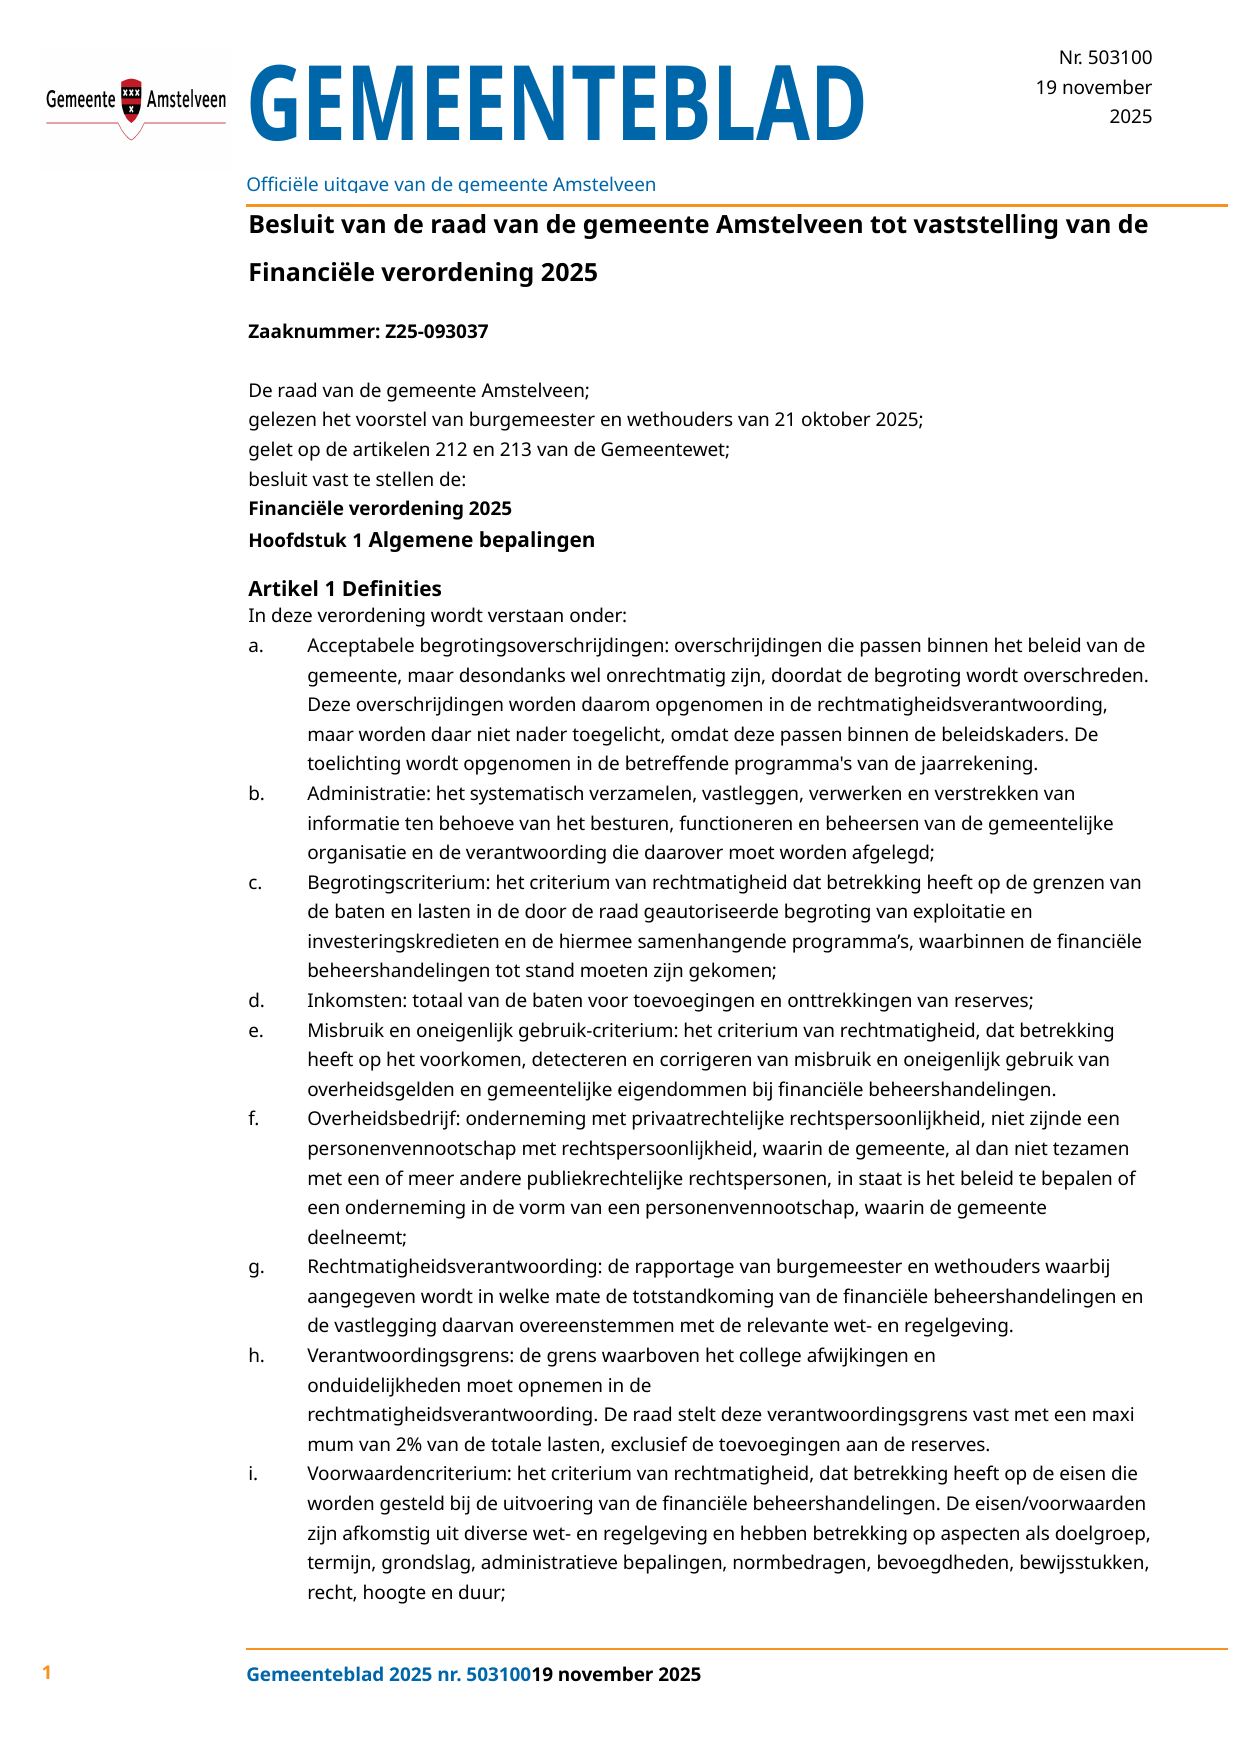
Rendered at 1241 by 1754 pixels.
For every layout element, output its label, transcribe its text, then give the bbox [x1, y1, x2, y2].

list Voorwaardencriterium: het criterium van rechtmatigheid, dat betrekking heeft op de eisen die worden gesteld bij de uitvoering van de financiële beheershandelingen. De eisen/voorwaarden zijn afkomstig uit diverse wet- en regelgeving en hebben betrekking op aspecten als doelgroep, termijn, grondslag, administratieve bepalingen, normbedragen, bevoegdheden, bewijsstukken, recht, hoogte en duur; [248, 1461, 1152, 1605]
list Overheidsbedrijf: onderneming met privaatrechtelijke rechtspersoonlijkheid, niet zijnde een personenvennootschap met rechtspersoonlijkheid, waarin de gemeente, al dan niet tezamen met een of meer andere publiekrechtelijke rechtspersonen, in staat is het beleid te bepalen of een onderneming in de vorm van een personenvennootschap, waarin de gemeente deelneemt; [248, 1106, 1152, 1250]
text gelet op de artikelen 212 en 213 van de Gemeentewet; [248, 436, 1152, 462]
text Besluit van de raad van de gemeente Amstelveen tot vaststelling van de Financiële verordening 2025 [248, 207, 1152, 288]
text Zaaknummer: Z25-093037 [248, 318, 1152, 344]
text In deze verordening wordt verstaan onder: [248, 603, 1152, 628]
text Financiële verordening 2025 [248, 495, 1152, 521]
list Inkomsten: totaal van de baten voor toevoegingen en onttrekkingen van reserves; [248, 987, 1152, 1013]
list Acceptabele begrotingsoverschrijdingen: overschrijdingen die passen binnen het beleid van de gemeente, maar desondanks wel onrechtmatig zijn, doordat de begroting wordt overschreden. Deze overschrijdingen worden daarom opgenomen in de rechtmatigheidsverantwoording, maar worden daar niet nader toegelicht, omdat deze passen binnen de beleidskaders. De toelichting wordt opgenomen in de betreffende programma's van de jaarrekening. [248, 632, 1152, 776]
list Verantwoordingsgrens: de grens waarboven het college afwijkingen en onduidelijkheden moet opnemen in de rechtmatigheidsverantwoording. De raad stelt deze verantwoordingsgrens vast met een maximum van 2% van de totale lasten, exclusief de toevoegingen aan de reserves. [248, 1342, 1152, 1457]
list Misbruik en oneigenlijk gebruik-criterium: het criterium van rechtmatigheid, dat betrekking heeft op het voorkomen, detecteren en corrigeren van misbruik en oneigenlijk gebruik van overheidsgelden en gemeentelijke eigendommen bij financiële beheershandelingen. [248, 1017, 1152, 1102]
list Begrotingscriterium: het criterium van rechtmatigheid dat betrekking heeft op de grenzen van de baten en lasten in de door de raad geautoriseerde begroting van exploitatie en investeringskredieten en de hiermee samenhangende programma’s, waarbinnen de financiële beheershandelingen tot stand moeten zijn gekomen; [248, 869, 1152, 983]
list Rechtmatigheidsverantwoording: de rapportage van burgemeester en wethouders waarbij aangegeven wordt in welke mate de totstandkoming van de financiële beheershandelingen en de vastlegging daarvan overeenstemmen met de relevante wet- en regelgeving. [248, 1253, 1152, 1338]
text De raad van de gemeente Amstelveen; [248, 377, 1152, 403]
list Administratie: het systematisch verzamelen, vastleggen, verwerken en verstrekken van informatie ten behoeve van het besturen, functioneren en beheersen van de gemeentelijke organisatie en de verantwoording die daarover moet worden afgelegd; [248, 780, 1152, 865]
text Hoofdstuk 1 Algemene bepalingen [248, 525, 1152, 553]
text gelezen het voorstel van burgemeester en wethouders van 21 oktober 2025; [248, 407, 1152, 432]
picture [41, 47, 231, 172]
text Artikel 1 Definities [248, 574, 1152, 603]
text besluit vast te stellen de: [248, 466, 1152, 492]
